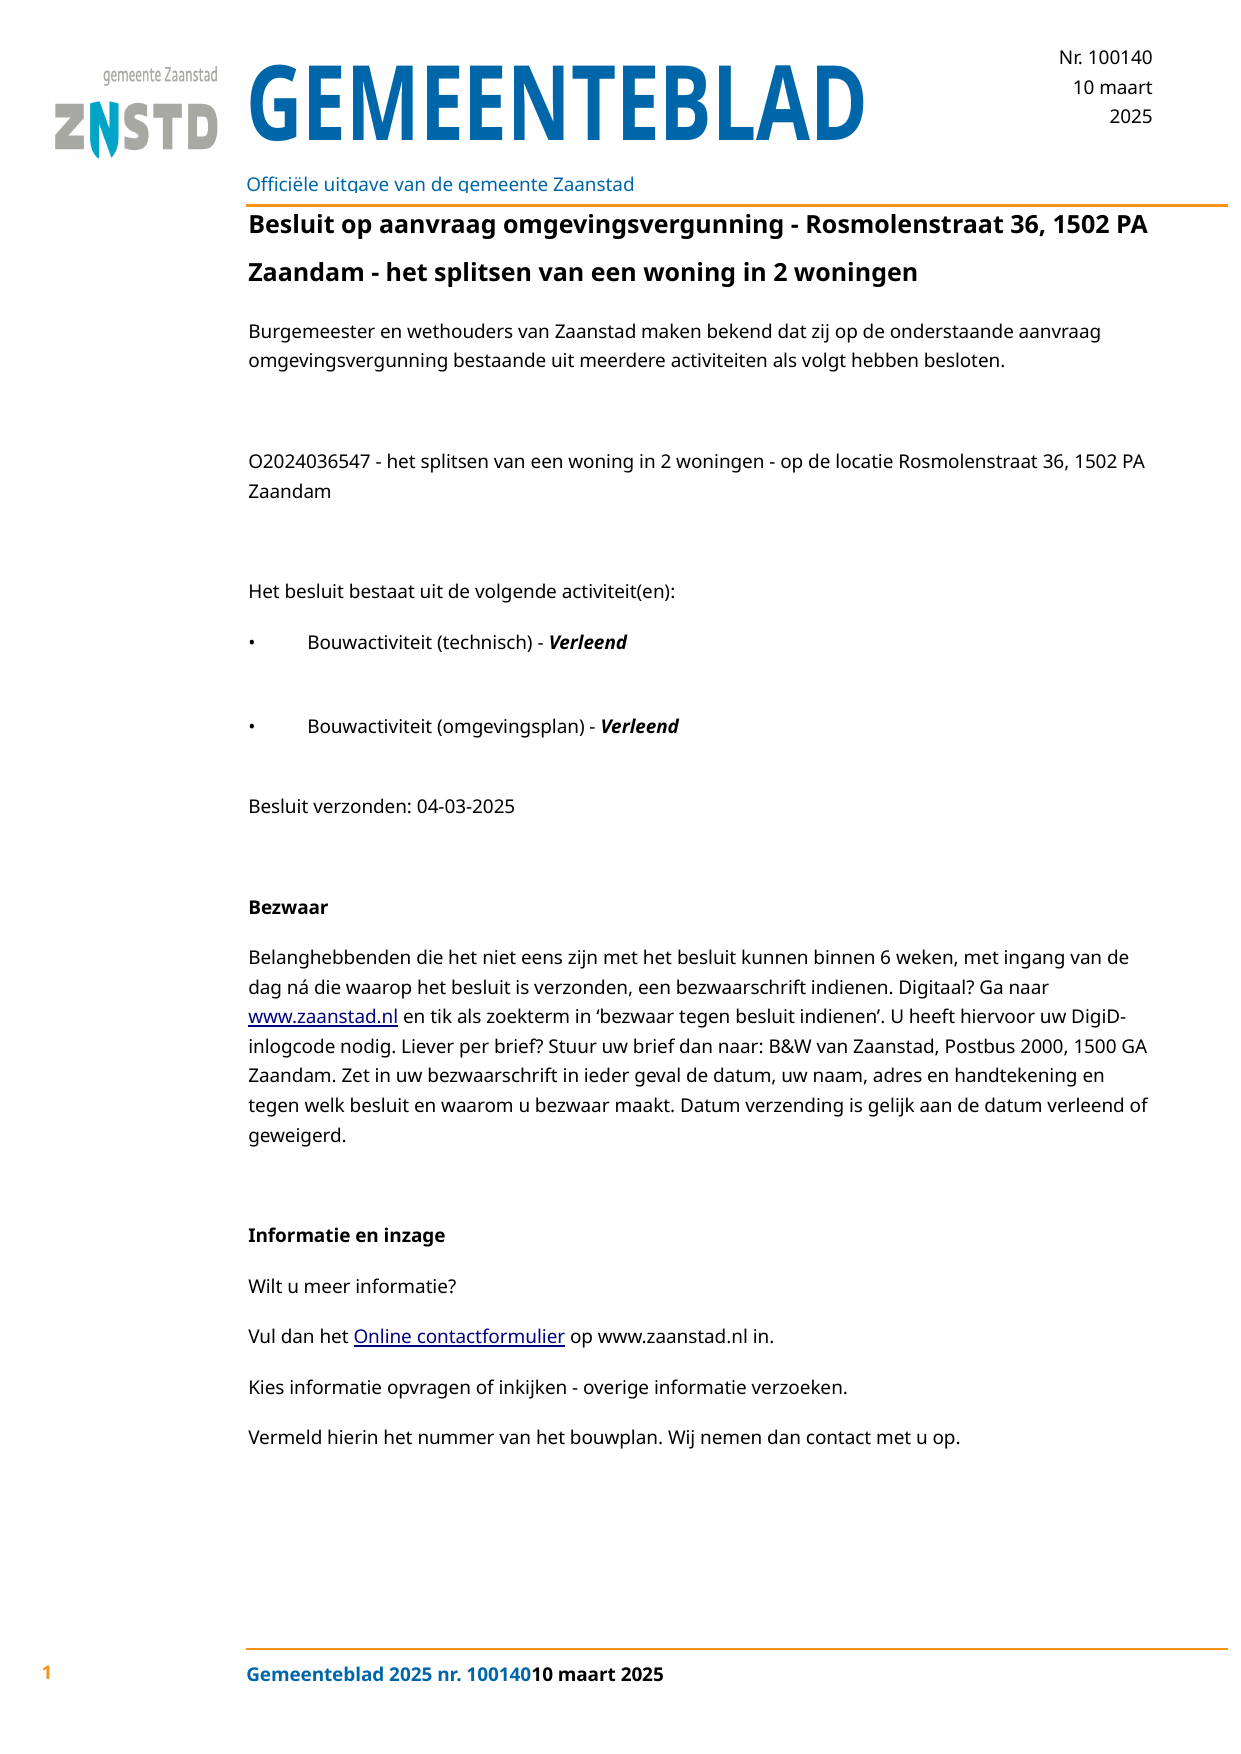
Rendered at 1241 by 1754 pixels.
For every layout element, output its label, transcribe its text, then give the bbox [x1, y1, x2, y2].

text Kies informatie opvragen of inkijken - overige informatie verzoeken. [248, 1374, 1152, 1400]
text Burgemeester en wethouders van Zaanstad maken bekend dat zij op de onderstaande aanvraag omgevingsvergunning bestaande uit meerdere activiteiten als volgt hebben besloten. [248, 318, 1152, 373]
picture [41, 47, 231, 172]
text Vul dan het Online contactformulier op www.zaanstad.nl in. [248, 1323, 1152, 1349]
text Het besluit bestaat uit de volgende activiteit(en): [248, 579, 1152, 604]
text ﻿ [248, 659, 1152, 688]
text Vermeld hierin het nummer van het bouwplan. Wij nemen dan contact met u op. [248, 1424, 1152, 1450]
text Besluit verzonden: 04-03-2025 [248, 793, 1152, 819]
text O2024036547 - het splitsen van een woning in 2 woningen - op de locatie Rosmolenstraat 36, 1502 PA Zaandam [248, 448, 1152, 504]
text Besluit op aanvraag omgevingsvergunning - Rosmolenstraat 36, 1502 PA Zaandam - het splitsen van een woning in 2 woningen [248, 207, 1152, 288]
text Wilt u meer informatie? [248, 1273, 1152, 1299]
text Informatie en inzage [248, 1223, 1152, 1248]
list Bouwactiviteit (omgevingsplan) - Verleend [248, 713, 1152, 739]
text Belanghebbenden die het niet eens zijn met het besluit kunnen binnen 6 weken, met ingang van de dag ná die waarop het besluit is verzonden, een bezwaarschrift indienen. Digitaal? Ga naar www.zaanstad.nl en tik als zoekterm in ‘bezwaar tegen besluit indienen’. U heeft hiervoor uw DigiD-inlogcode nodig. Liever per brief? Stuur uw brief dan naar: B&W van Zaanstad, Postbus 2000, 1500 GA Zaandam. Zet in uw bezwaarschrift in ieder geval de datum, uw naam, adres en handtekening en tegen welk besluit en waarom u bezwaar maakt. Datum verzending is gelijk aan de datum verleend of geweigerd. [248, 944, 1152, 1148]
list Bouwactiviteit (technisch) - Verleend [248, 629, 1152, 655]
text Bezwaar [248, 894, 1152, 920]
